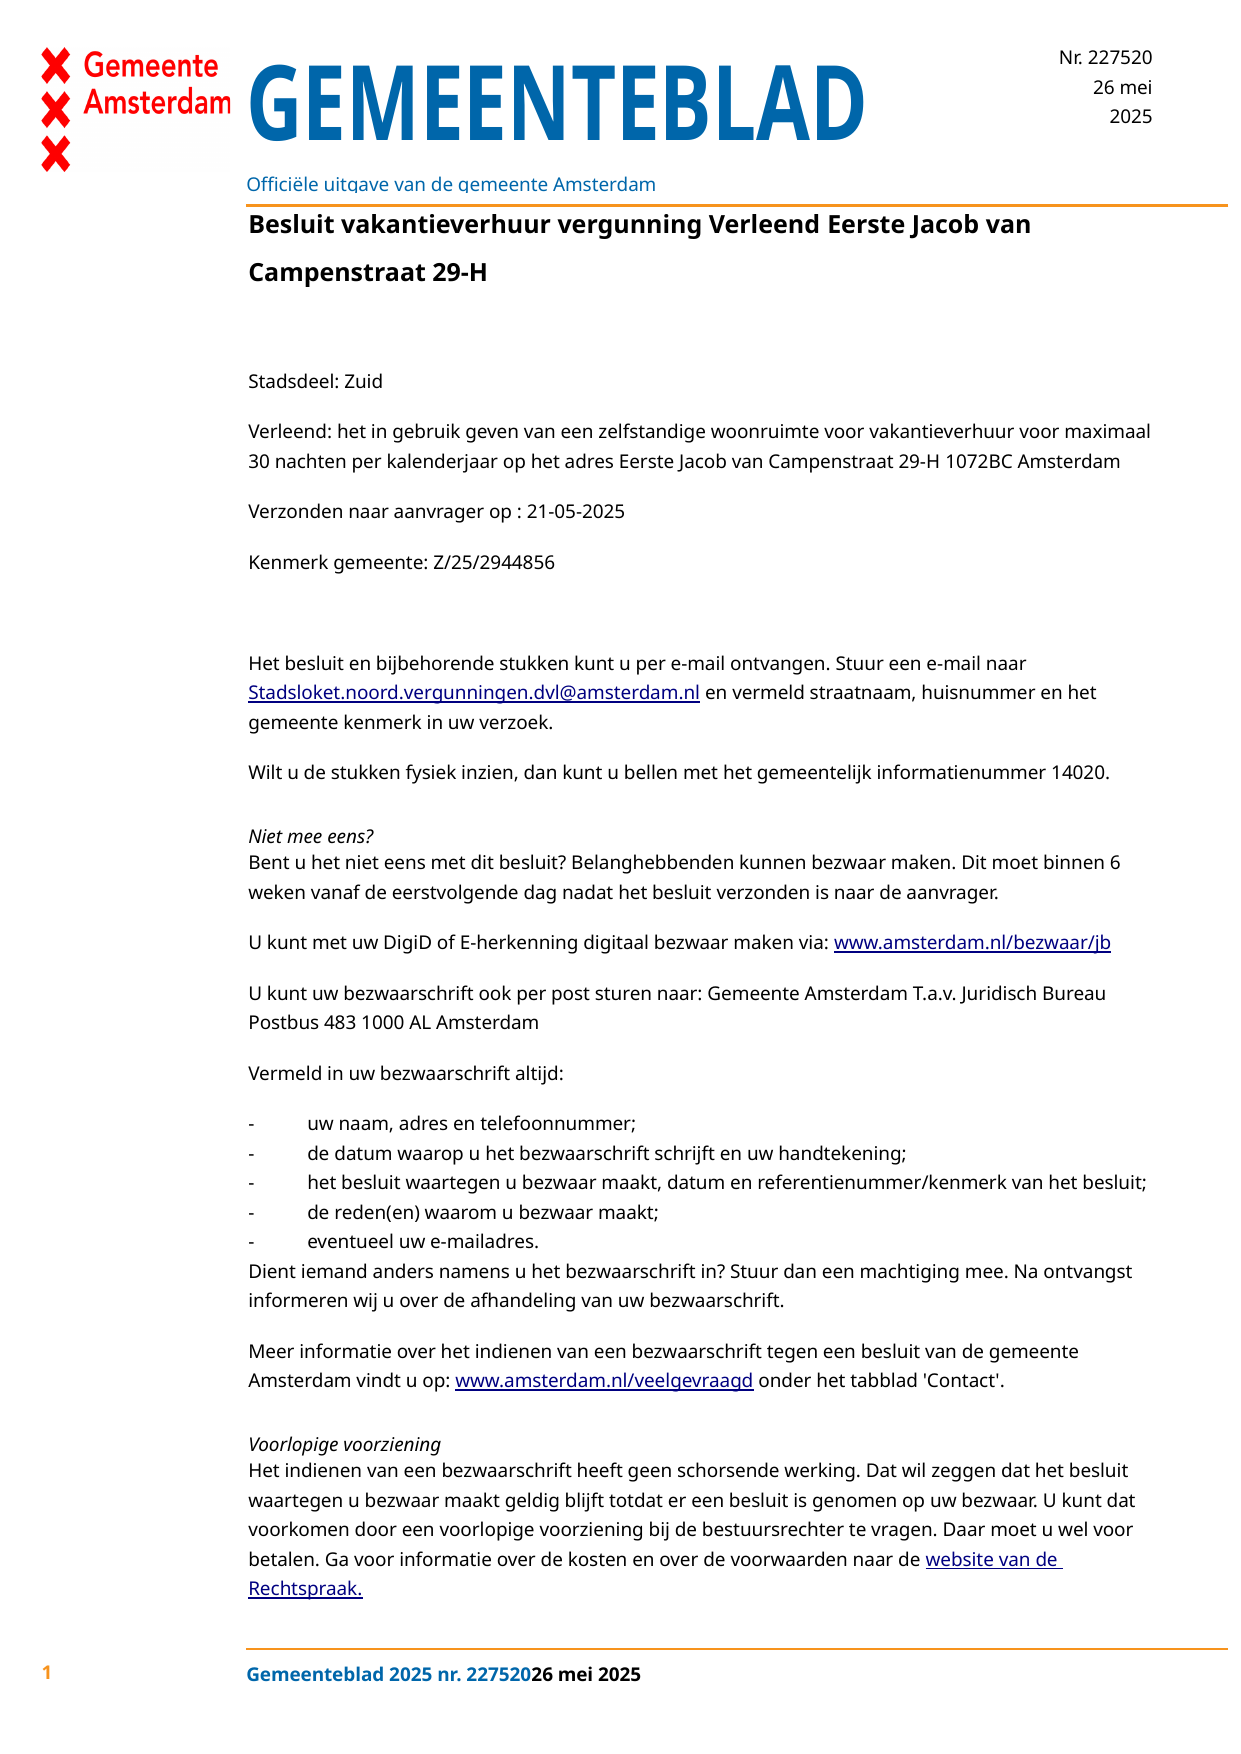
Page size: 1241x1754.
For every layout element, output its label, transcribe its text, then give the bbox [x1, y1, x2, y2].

text Vermeld in uw bezwaarschrift altijd: [248, 1060, 1152, 1085]
text Wilt u de stukken fysiek inzien, dan kunt u bellen met het gemeentelijk informatienummer 14020. [248, 759, 1152, 785]
text Meer informatie over het indienen van een bezwaarschrift tegen een besluit van de gemeente Amsterdam vindt u op: www.amsterdam.nl/veelgevraagd onder het tabblad 'Contact'. [248, 1338, 1152, 1393]
text Dient iemand anders namens u het bezwaarschrift in? Stuur dan een machtiging mee. Na ontvangst informeren wij u over de afhandeling van uw bezwaarschrift. [248, 1258, 1152, 1313]
text Het besluit en bijbehorende stukken kunt u per e-mail ontvangen. Stuur een e-mail naar Stadsloket.noord.vergunningen.dvl@amsterdam.nl en vermeld straatnaam, huisnummer en het gemeente kenmerk in uw verzoek. [248, 650, 1152, 735]
list uw naam, adres en telefoonnummer; [248, 1110, 1152, 1136]
list eventueel uw e-mailadres. [248, 1228, 1152, 1254]
text Kenmerk gemeente: Z/25/2944856 [248, 549, 1152, 575]
picture [41, 47, 231, 172]
text Het indienen van een bezwaarschrift heeft geen schorsende werking. Dat wil zeggen dat het besluit waartegen u bezwaar maakt geldig blijft totdat er een besluit is genomen op uw bezwaar. U kunt dat voorkomen door een voorlopige voorziening bij de bestuursrechter te vragen. Daar moet u wel voor betalen. Ga voor informatie over de kosten en over de voorwaarden naar de website van de Rechtspraak. [248, 1457, 1152, 1601]
list het besluit waartegen u bezwaar maakt, datum en referentienummer/kenmerk van het besluit; [248, 1169, 1152, 1195]
list de reden(en) waarom u bezwaar maakt; [248, 1199, 1152, 1224]
text Verzonden naar aanvrager op : 21-05-2025 [248, 499, 1152, 524]
text Niet mee eens? [248, 823, 1152, 849]
text U kunt met uw DigiD of E-herkenning digitaal bezwaar maken via: www.amsterdam.nl/bezwaar/jb [248, 929, 1152, 955]
text Bent u het niet eens met dit besluit? Belanghebbenden kunnen bezwaar maken. Dit moet binnen 6 weken vanaf de eerstvolgende dag nadat het besluit verzonden is naar de aanvrager. [248, 849, 1152, 904]
text U kunt uw bezwaarschrift ook per post sturen naar: Gemeente Amsterdam T.a.v. Juridisch Bureau Postbus 483 1000 AL Amsterdam [248, 980, 1152, 1035]
list de datum waarop u het bezwaarschrift schrijft en uw handtekening; [248, 1140, 1152, 1165]
text Stadsdeel: Zuid [248, 368, 1152, 394]
text Voorlopige voorziening [248, 1432, 1152, 1457]
text Verleend: het in gebruik geven van een zelfstandige woonruimte voor vakantieverhuur voor maximaal 30 nachten per kalenderjaar op het adres Eerste Jacob van Campenstraat 29-H 1072BC Amsterdam [248, 419, 1152, 474]
text Besluit vakantieverhuur vergunning Verleend Eerste Jacob van Campenstraat 29-H [248, 207, 1152, 288]
